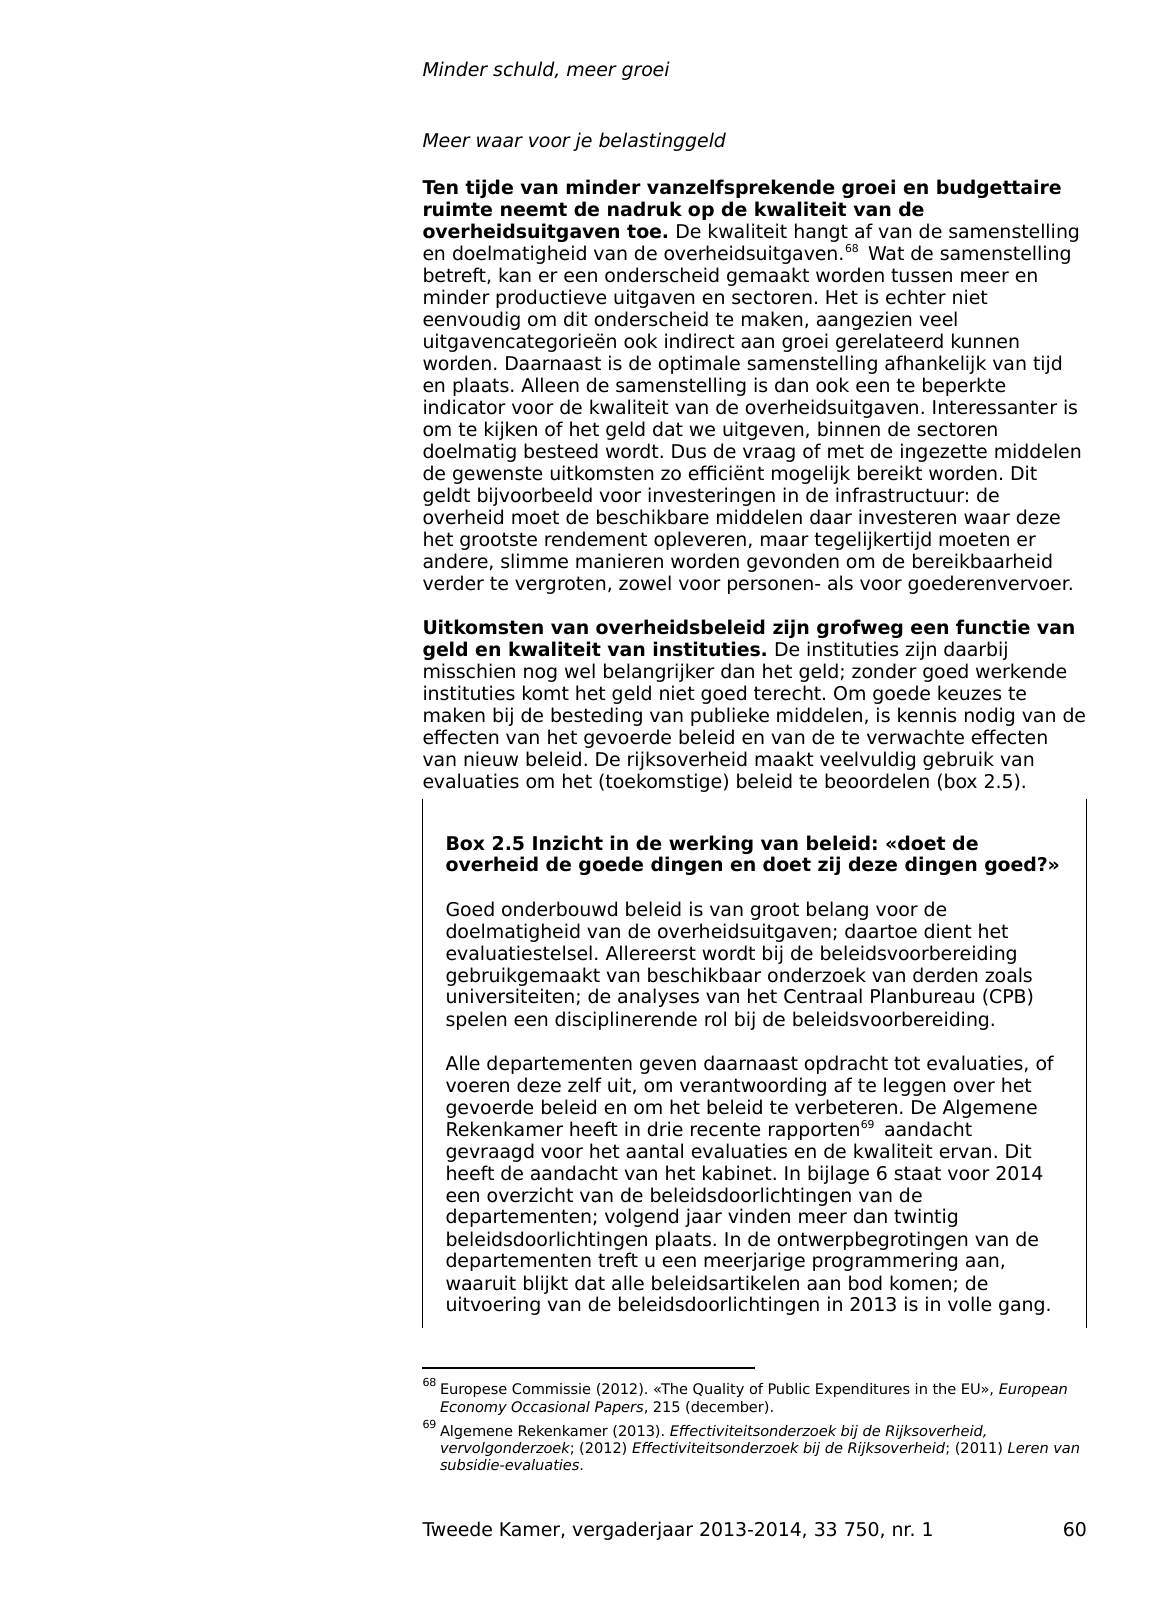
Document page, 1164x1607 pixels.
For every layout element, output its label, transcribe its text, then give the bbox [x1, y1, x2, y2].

text Uitkomsten van overheidsbeleid zijn grofweg een functie van geld en kwaliteit van instituties. De instituties zijn daarbij misschien nog wel belangrijker dan het geld; zonder goed werkende instituties komt het geld niet goed terecht. Om goede keuzes te maken bij de besteding van publieke middelen, is kennis nodig van de effecten van het gevoerde beleid en van de te verwachte effecten van nieuw beleid. De rijksoverheid maakt veelvuldig gebruik van evaluaties om het (toekomstige) beleid te beoordelen (box 2.5). [422, 617, 1087, 792]
text Europese Commissie (2012). «The Quality of Public Expenditures in the EU», European Economy Occasional Papers, 215 (december). [422, 1377, 1087, 1416]
table_header Box 2.5 Inzicht in de werking van beleid: «doet de overheid de goede dingen en doet zij deze dingen goed?» Goed onderbouwd beleid is van groot belang voor de doelmatigheid van de overheidsuitgaven; daartoe dient het evaluatiestelsel. Allereerst wordt bij de beleidsvoorbereiding gebruikgemaakt van beschikbaar onderzoek van derden zoals universiteiten; de analyses van het Centraal Planbureau (CPB) spelen een disciplinerende rol bij de beleidsvoorbereiding. Alle departementen geven daarnaast opdracht tot evaluaties, of voeren deze zelf uit, om verantwoording af te leggen over het gevoerde beleid en om het beleid te verbeteren. De Algemene Rekenkamer heeft in drie recente rapporten aandacht gevraagd voor het aantal evaluaties en de kwaliteit ervan. Dit heeft de aandacht van het kabinet. In bijlage 6 staat voor 2014 een overzicht van de beleidsdoorlichtingen van de departementen; volgend jaar vinden meer dan twintig beleidsdoorlichtingen plaats. In de ontwerpbegrotingen van de departementen treft u een meerjarige programmering aan, waaruit blijkt dat alle beleidsartikelen aan bod komen; de uitvoering van de beleidsdoorlichtingen in 2013 is in volle gang. [423, 799, 1086, 1328]
text Ten tijde van minder vanzelfsprekende groei en budgettaire ruimte neemt de nadruk op de kwaliteit van de overheidsuitgaven toe. De kwaliteit hangt af van de samenstelling en doelmatigheid van de overheidsuitgaven. Wat de samenstelling betreft, kan er een onderscheid gemaakt worden tussen meer en minder productieve uitgaven en sectoren. Het is echter niet eenvoudig om dit onderscheid te maken, aangezien veel uitgavencategorieën ook indirect aan groei gerelateerd kunnen worden. Daarnaast is de optimale samenstelling afhankelijk van tijd en plaats. Alleen de samenstelling is dan ook een te beperkte indicator voor de kwaliteit van de overheidsuitgaven. Interessanter is om te kijken of het geld dat we uitgeven, binnen de sectoren doelmatig besteed wordt. Dus de vraag of met de ingezette middelen de gewenste uitkomsten zo efficiënt mogelijk bereikt worden. Dit geldt bijvoorbeeld voor investeringen in de infrastructuur: de overheid moet de beschikbare middelen daar investeren waar deze het grootste rendement opleveren, maar tegelijkertijd moeten er andere, slimme manieren worden gevonden om de bereikbaarheid verder te vergroten, zowel voor personen- als voor goederenvervoer. [422, 177, 1087, 594]
subtitle Meer waar voor je belastinggeld [422, 130, 1087, 152]
